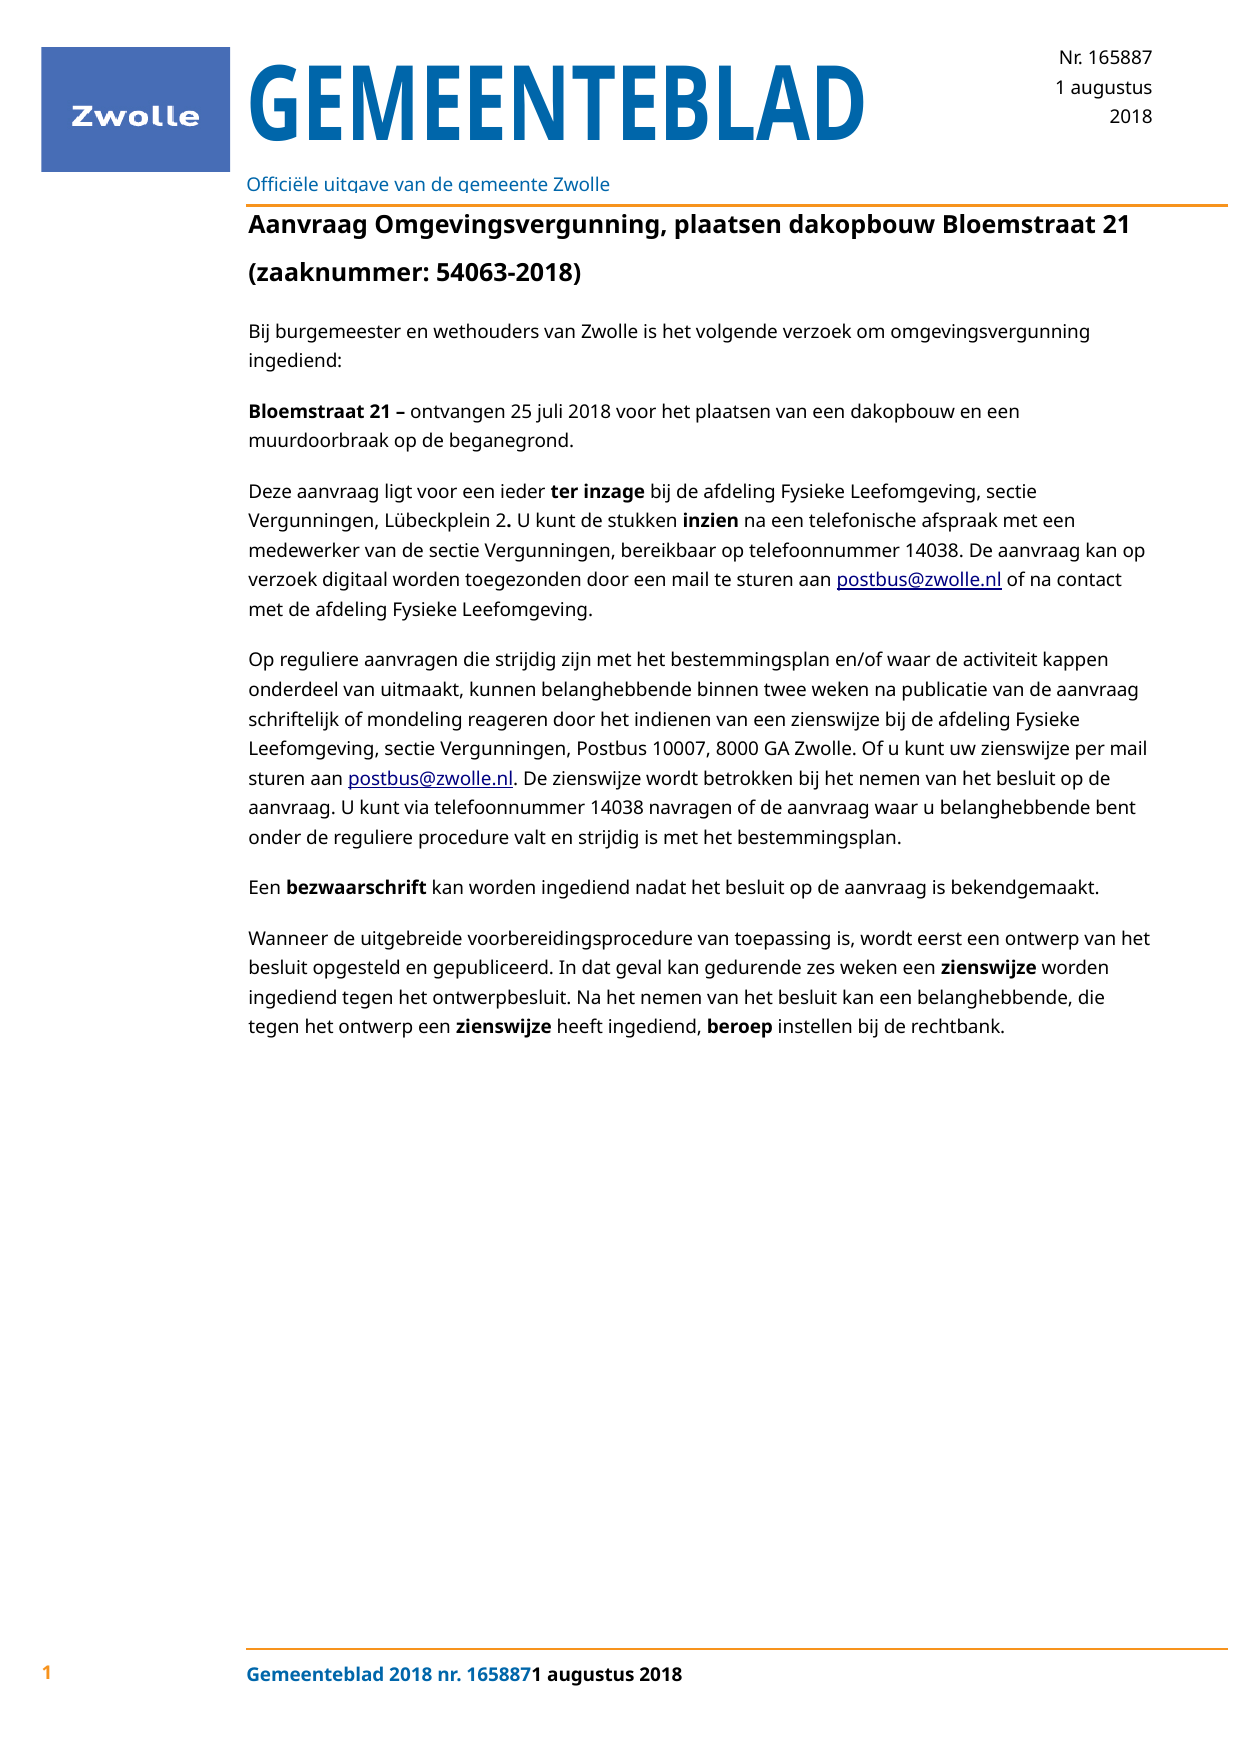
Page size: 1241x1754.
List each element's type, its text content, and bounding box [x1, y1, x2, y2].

text Op reguliere aanvragen die strijdig zijn met het bestemmingsplan en/of waar de activiteit kappen onderdeel van uitmaakt, kunnen belanghebbende binnen twee weken na publicatie van de aanvraag schriftelijk of mondeling reageren door het indienen van een zienswijze bij de afdeling Fysieke Leefomgeving, sectie Vergunningen, Postbus 10007, 8000 GA Zwolle. Of u kunt uw zienswijze per mail sturen aan postbus@zwolle.nl. De zienswijze wordt betrokken bij het nemen van het besluit op de aanvraag. U kunt via telefoonnummer 14038 navragen of de aanvraag waar u belanghebbende bent onder de reguliere procedure valt en strijdig is met het bestemmingsplan. [248, 647, 1152, 850]
picture [41, 47, 231, 172]
text Aanvraag Omgevingsvergunning, plaatsen dakopbouw Bloemstraat 21 (zaaknummer: 54063-2018) [248, 207, 1152, 288]
text Wanneer de uitgebreide voorbereidingsprocedure van toepassing is, wordt eerst een ontwerp van het besluit opgesteld en gepubliceerd. In dat geval kan gedurende zes weken een zienswijze worden ingediend tegen het ontwerpbesluit. Na het nemen van het besluit kan een belanghebbende, die tegen het ontwerp een zienswijze heeft ingediend, beroep instellen bij de rechtbank. [248, 925, 1152, 1039]
text Bloemstraat 21 – ontvangen 25 juli 2018 voor het plaatsen van een dakopbouw en een muurdoorbraak op de beganegrond. [248, 398, 1152, 453]
text Een bezwaarschrift kan worden ingediend nadat het besluit op de aanvraag is bekendgemaakt. [248, 874, 1152, 900]
text Deze aanvraag ligt voor een ieder ter inzage bij de afdeling Fysieke Leefomgeving, sectie Vergunningen, Lübeckplein 2. U kunt de stukken inzien na een telefonische afspraak met een medewerker van de sectie Vergunningen, bereikbaar op telefoonnummer 14038. De aanvraag kan op verzoek digitaal worden toegezonden door een mail te sturen aan postbus@zwolle.nl of na contact met de afdeling Fysieke Leefomgeving. [248, 478, 1152, 622]
text Bij burgemeester en wethouders van Zwolle is het volgende verzoek om omgevingsvergunning ingediend: [248, 318, 1152, 373]
